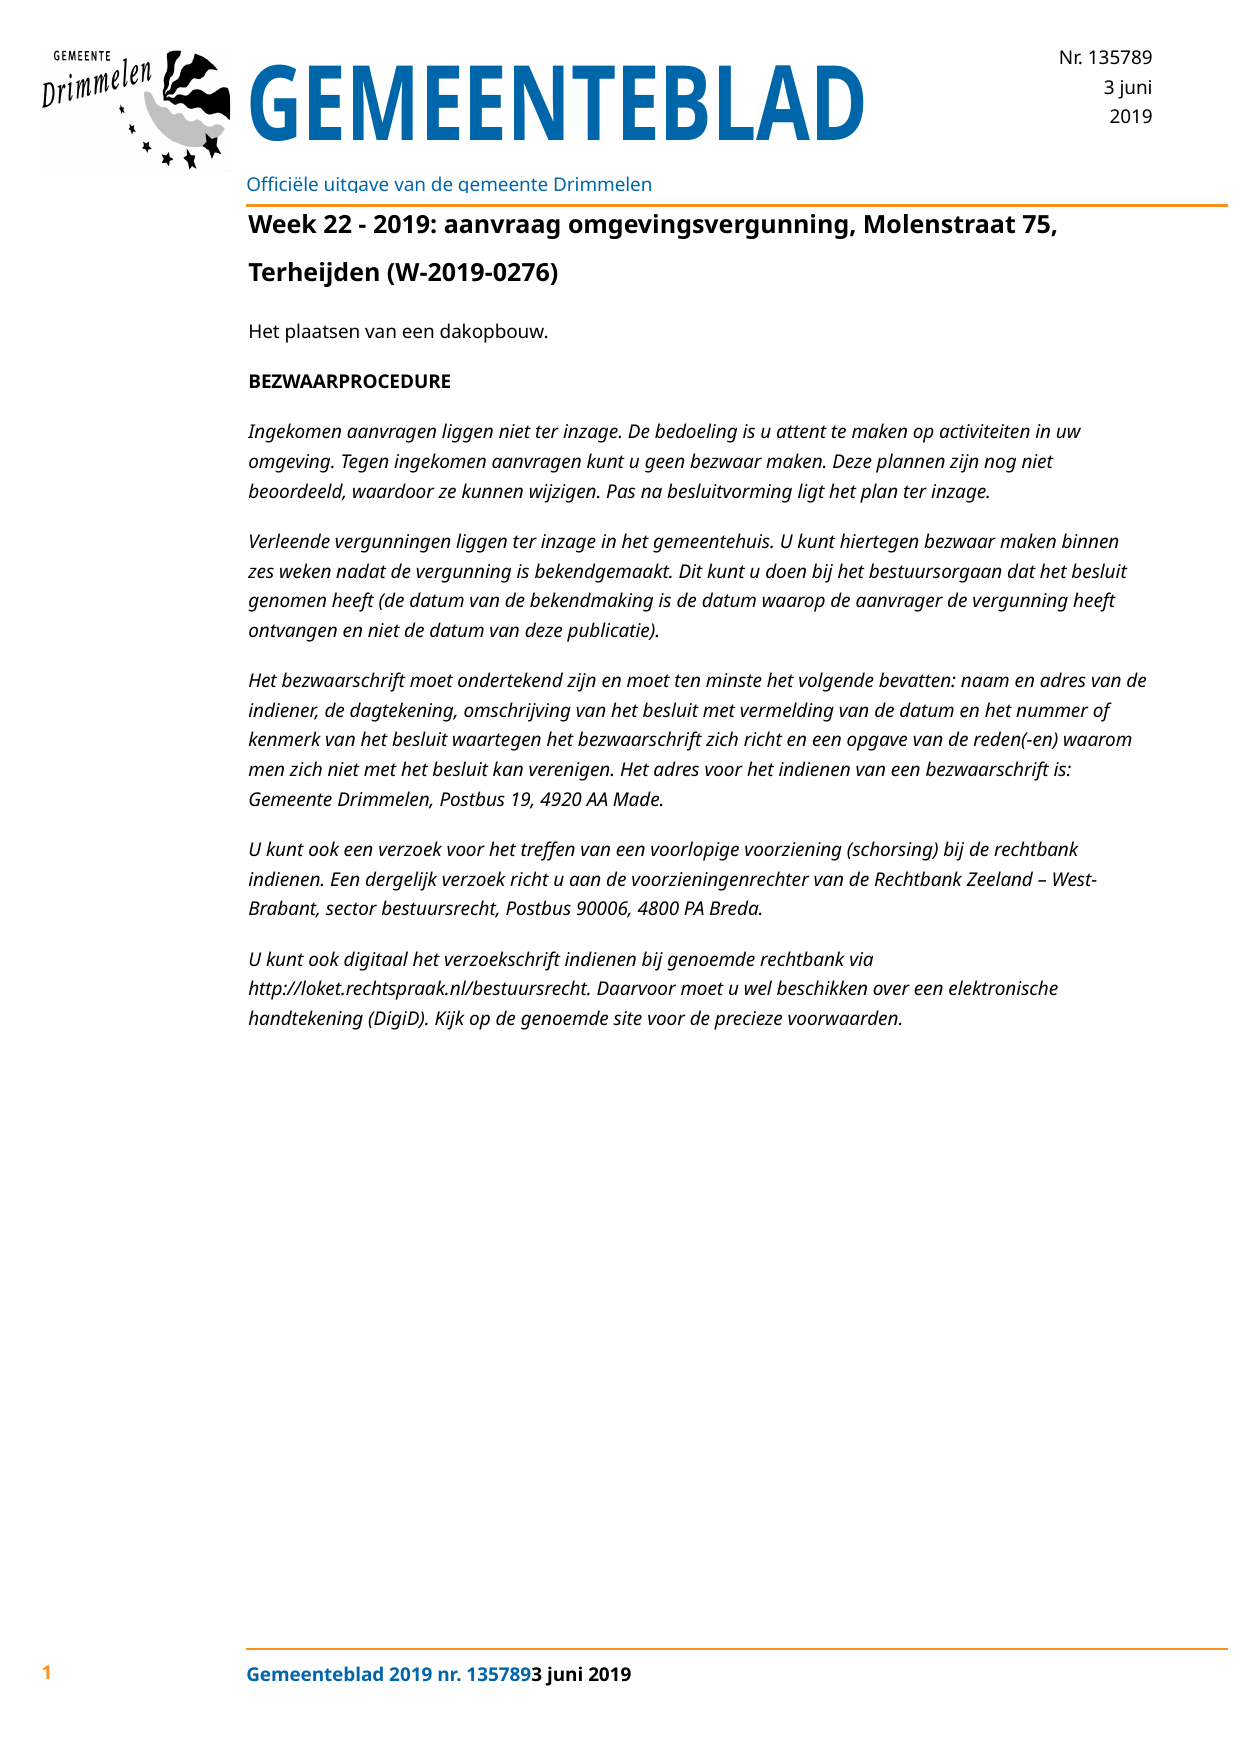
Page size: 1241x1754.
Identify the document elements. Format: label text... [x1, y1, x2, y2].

text Week 22 - 2019: aanvraag omgevingsvergunning, Molenstraat 75, Terheijden (W-2019-0276) [248, 207, 1152, 288]
text Verleende vergunningen liggen ter inzage in het gemeentehuis. U kunt hiertegen bezwaar maken binnen zes weken nadat de vergunning is bekendgemaakt. Dit kunt u doen bij het bestuursorgaan dat het besluit genomen heeft (de datum van de bekendmaking is de datum waarop de aanvrager de vergunning heeft ontvangen en niet de datum van deze publicatie). [248, 528, 1152, 643]
text Ingekomen aanvragen liggen niet ter inzage. De bedoeling is u attent te maken op activiteiten in uw omgeving. Tegen ingekomen aanvragen kunt u geen bezwaar maken. Deze plannen zijn nog niet beoordeeld, waardoor ze kunnen wijzigen. Pas na besluitvorming ligt het plan ter inzage. [248, 419, 1152, 504]
picture [41, 47, 231, 172]
text U kunt ook een verzoek voor het treffen van een voorlopige voorziening (schorsing) bij de rechtbank indienen. Een dergelijk verzoek richt u aan de voorzieningenrechter van de Rechtbank Zeeland – West-Brabant, sector bestuursrecht, Postbus 90006, 4800 PA Breda. [248, 836, 1152, 921]
text BEZWAARPROCEDURE [248, 368, 1152, 394]
text Het bezwaarschrift moet ondertekend zijn en moet ten minste het volgende bevatten: naam en adres van de indiener, de dagtekening, omschrijving van het besluit met vermelding van de datum en het nummer of kenmerk van het besluit waartegen het bezwaarschrift zich richt en een opgave van de reden(-en) waarom men zich niet met het besluit kan verenigen. Het adres voor het indienen van een bezwaarschrift is: Gemeente Drimmelen, Postbus 19, 4920 AA Made. [248, 667, 1152, 812]
text Het plaatsen van een dakopbouw. [248, 318, 1152, 344]
text U kunt ook digitaal het verzoekschrift indienen bij genoemde rechtbank via http://loket.rechtspraak.nl/bestuursrecht. Daarvoor moet u wel beschikken over een elektronische handtekening (DigiD). Kijk op de genoemde site voor de precieze voorwaarden. [248, 946, 1152, 1031]
